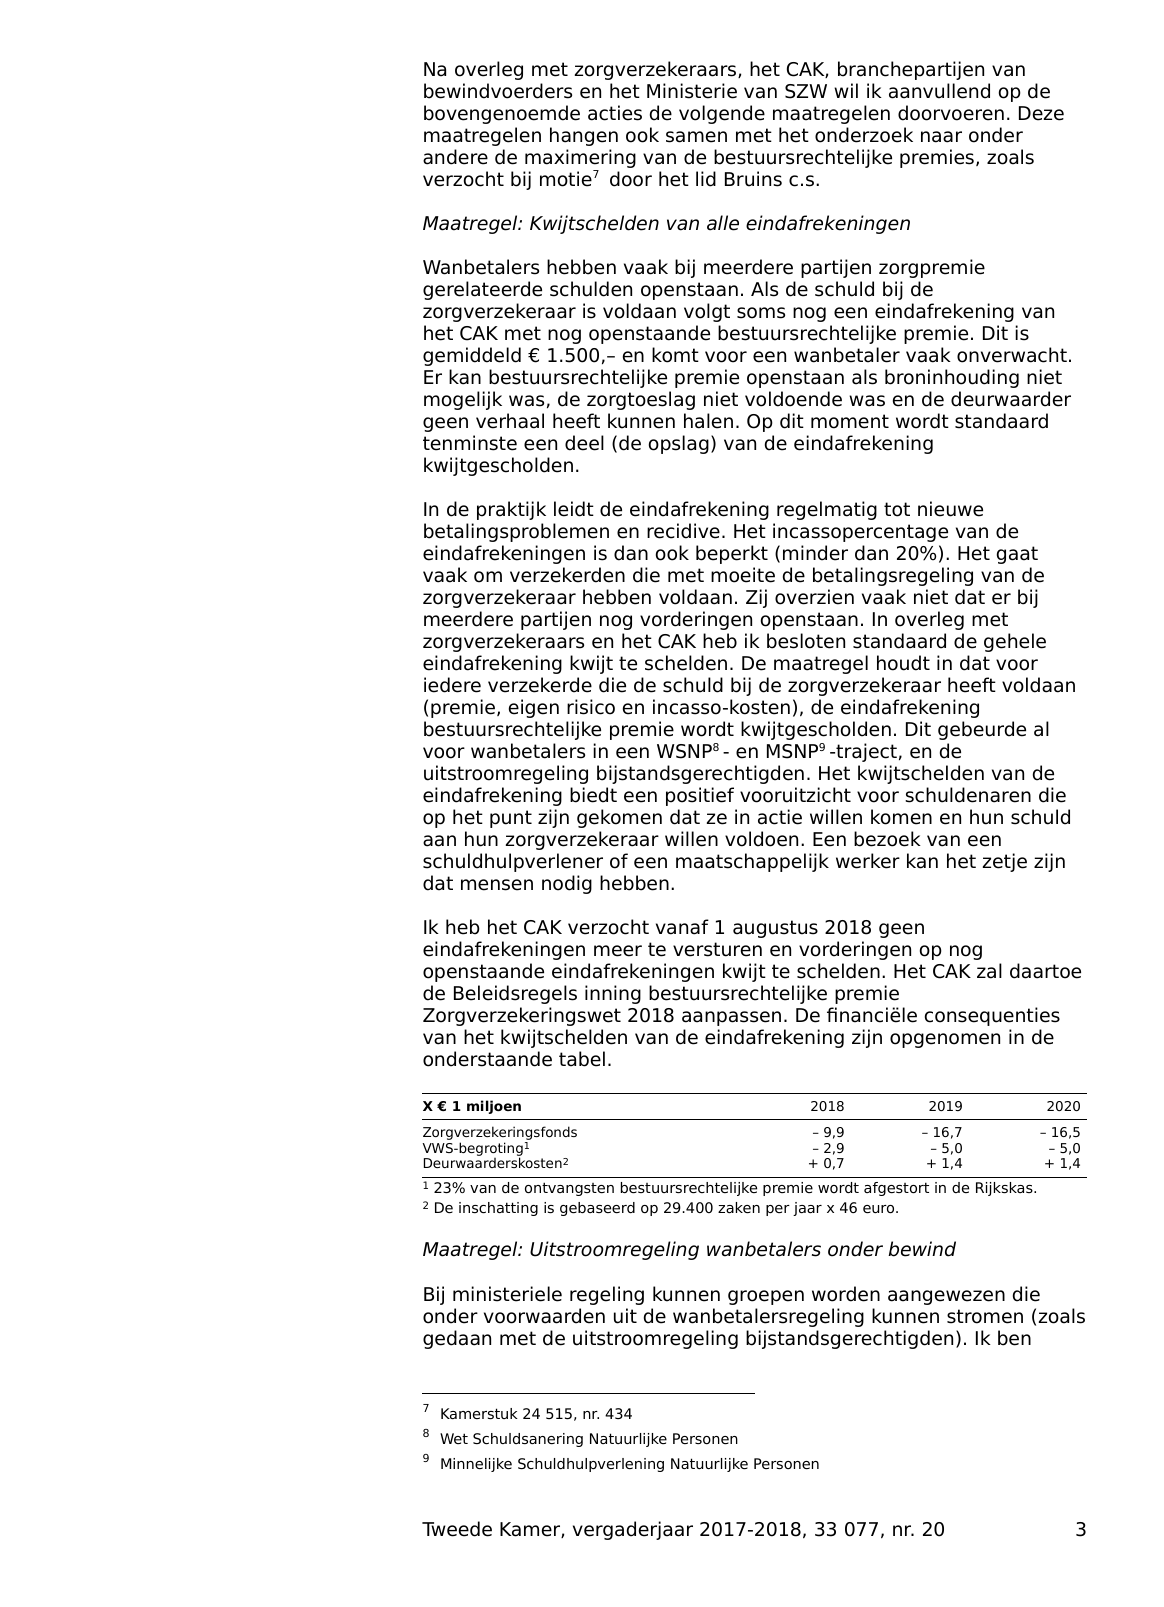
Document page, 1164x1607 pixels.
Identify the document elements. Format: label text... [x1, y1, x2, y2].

text Minnelijke Schuldhulpverlening Natuurlijke Personen [422, 1452, 1087, 1474]
text Bij ministeriele regeling kunnen groepen worden aangewezen die onder voorwaarden uit de wanbetalersregeling kunnen stromen (zoals gedaan met de uitstroomregeling bijstandsgerechtigden). Ik ben [422, 1283, 1087, 1349]
table_cell – 5,0 [969, 1140, 1087, 1156]
table_header X € 1 miljoen [422, 1094, 732, 1119]
text In de praktijk leidt de eindafrekening regelmatig tot nieuwe betalingsproblemen en recidive. Het incassopercentage van de eindafrekeningen is dan ook beperkt (minder dan 20%). Het gaat vaak om verzekerden die met moeite de betalingsregeling van de zorgverzekeraar hebben voldaan. Zij overzien vaak niet dat er bij meerdere partijen nog vorderingen openstaan. In overleg met zorgverzekeraars en het CAK heb ik besloten standaard de gehele eindafrekening kwijt te schelden. De maatregel houdt in dat voor iedere verzekerde die de schuld bij de zorgverzekeraar heeft voldaan (premie, eigen risico en incasso-kosten), de eindafrekening bestuursrechtelijke premie wordt kwijtgescholden. Dit gebeurde al voor wanbetalers in een WSNP- en MSNP-traject, en de uitstroomregeling bijstandsgerechtigden. Het kwijtschelden van de eindafrekening biedt een positief vooruitzicht voor schuldenaren die op het punt zijn gekomen dat ze in actie willen komen en hun schuld aan hun zorgverzekeraar willen voldoen. Een bezoek van een schuldhulpverlener of een maatschappelijk werker kan het zetje zijn dat mensen nodig hebben. [422, 499, 1087, 895]
table_cell Zorgverzekeringsfonds [422, 1120, 732, 1140]
table_cell – 2,9 [732, 1140, 850, 1156]
table_cell – 5,0 [850, 1140, 968, 1156]
table_cell 1 23% van de ontvangsten bestuursrechtelijke premie wordt afgestort in de Rijkskas. 2 De inschatting is gebaseerd op 29.400 zaken per jaar x 46 euro. [422, 1178, 1087, 1217]
text Wanbetalers hebben vaak bij meerdere partijen zorgpremie gerelateerde schulden openstaan. Als de schuld bij de zorgverzekeraar is voldaan volgt soms nog een eindafrekening van het CAK met nog openstaande bestuursrechtelijke premie. Dit is gemiddeld € 1.500,– en komt voor een wanbetaler vaak onverwacht. Er kan bestuursrechtelijke premie openstaan als broninhouding niet mogelijk was, de zorgtoeslag niet voldoende was en de deurwaarder geen verhaal heeft kunnen halen. Op dit moment wordt standaard tenminste een deel (de opslag) van de eindafrekening kwijtgescholden. [422, 257, 1087, 477]
table_cell VWS-begroting1 [422, 1140, 732, 1156]
table_cell + 0,7 [732, 1156, 850, 1177]
text Wet Schuldsanering Natuurlijke Personen [422, 1427, 1087, 1449]
table_cell + 1,4 [850, 1156, 968, 1177]
table_cell – 16,5 [969, 1120, 1087, 1140]
table_header 2019 [850, 1094, 968, 1119]
table_header 2018 [732, 1094, 850, 1119]
table_header 2020 [969, 1094, 1087, 1119]
subtitle Maatregel: Uitstroomregeling wanbetalers onder bewind [422, 1239, 1087, 1261]
table_cell – 9,9 [732, 1120, 850, 1140]
subtitle Maatregel: Kwijtschelden van alle eindafrekeningen [422, 213, 1087, 235]
table_cell + 1,4 [969, 1156, 1087, 1177]
text Ik heb het CAK verzocht vanaf 1 augustus 2018 geen eindafrekeningen meer te versturen en vorderingen op nog openstaande eindafrekeningen kwijt te schelden. Het CAK zal daartoe de Beleidsregels inning bestuursrechtelijke premie Zorgverzekeringswet 2018 aanpassen. De financiële consequenties van het kwijtschelden van de eindafrekening zijn opgenomen in de onderstaande tabel. [422, 917, 1087, 1071]
table_cell Deurwaarderskosten2 [422, 1156, 732, 1177]
table_cell – 16,7 [850, 1120, 968, 1140]
text Kamerstuk 24 515, nr. 434 [422, 1402, 1087, 1424]
text Na overleg met zorgverzekeraars, het CAK, branchepartijen van bewindvoerders en het Ministerie van SZW wil ik aanvullend op de bovengenoemde acties de volgende maatregelen doorvoeren. Deze maatregelen hangen ook samen met het onderzoek naar onder andere de maximering van de bestuursrechtelijke premies, zoals verzocht bij motie door het lid Bruins c.s. [422, 59, 1087, 191]
